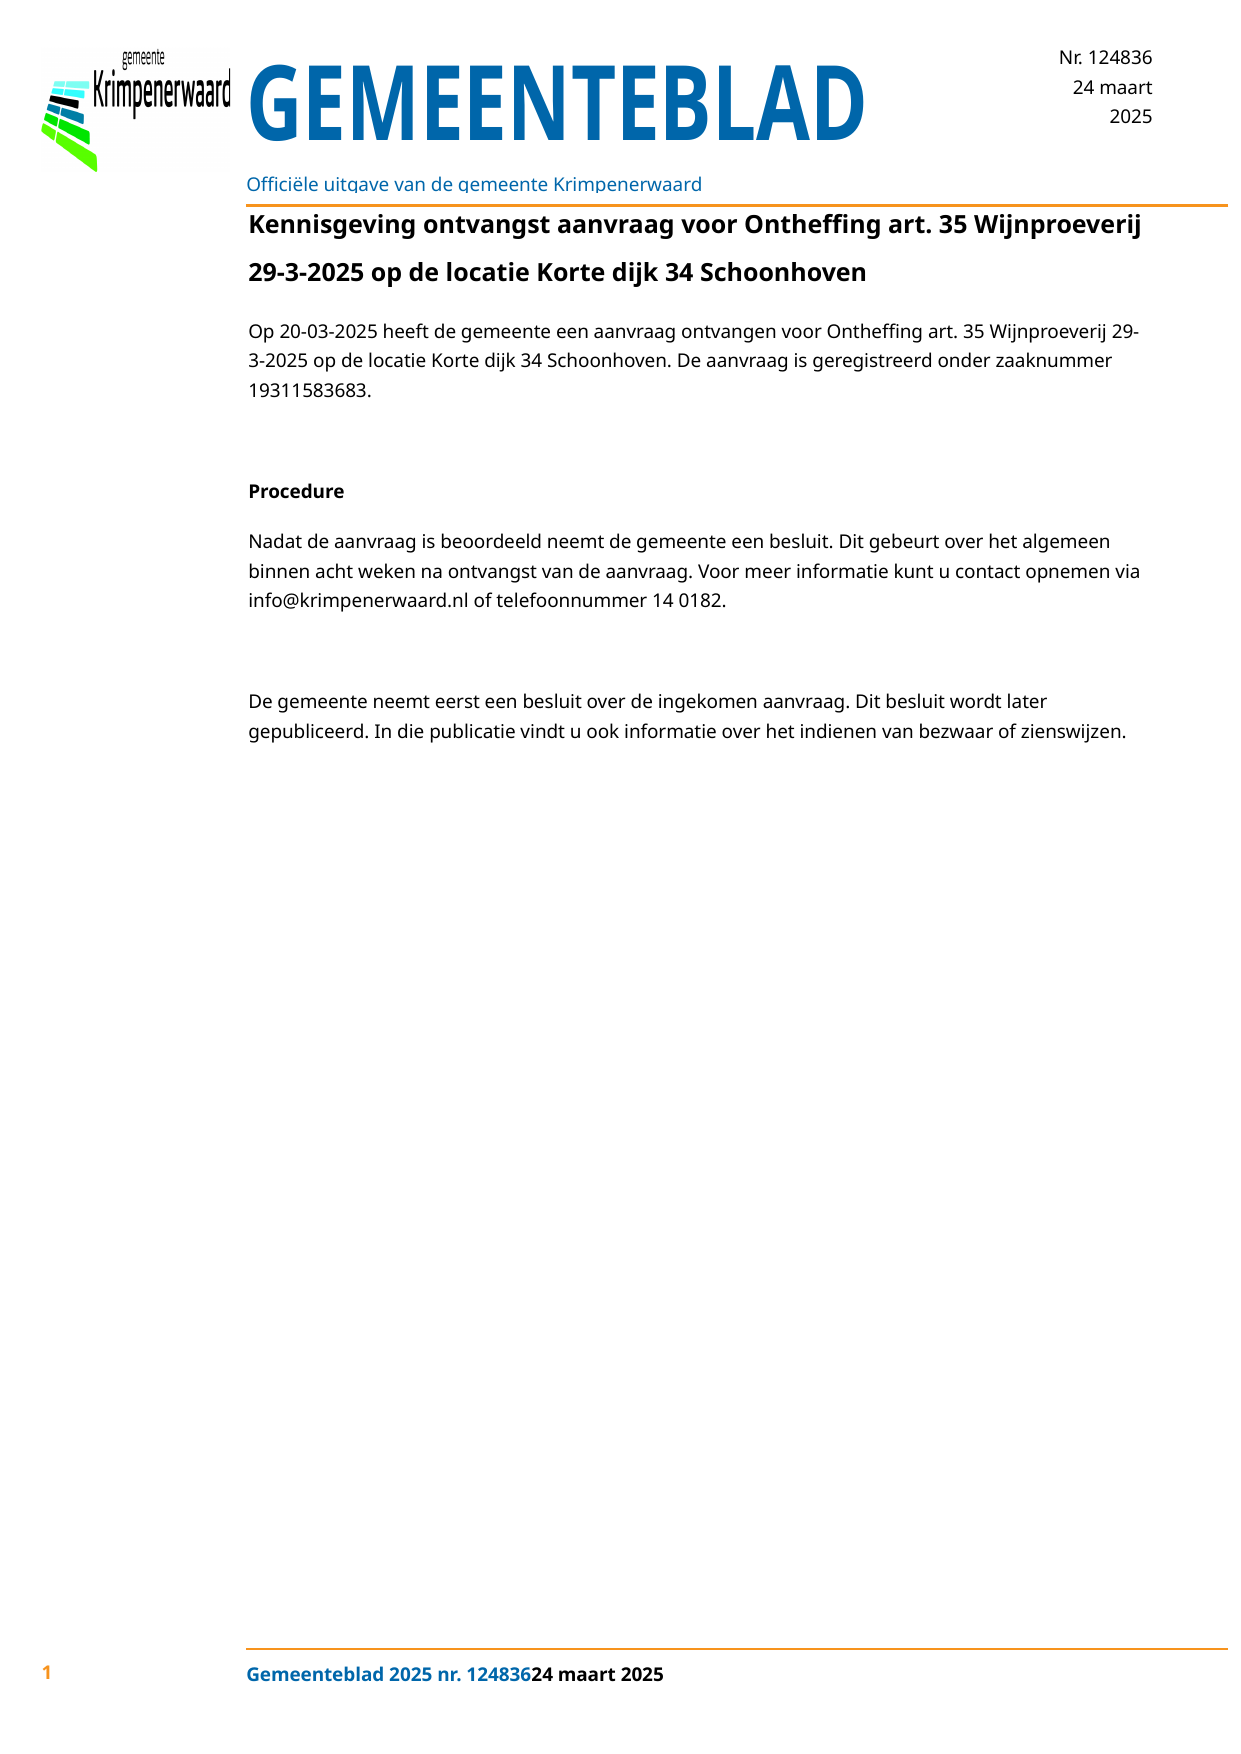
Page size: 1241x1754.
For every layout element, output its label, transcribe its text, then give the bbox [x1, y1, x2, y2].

text De gemeente neemt eerst een besluit over de ingekomen aanvraag. Dit besluit wordt later gepubliceerd. In die publicatie vindt u ook informatie over het indienen van bezwaar of zienswijzen. [248, 688, 1152, 744]
text Procedure [248, 478, 1152, 504]
text Op 20-03-2025 heeft de gemeente een aanvraag ontvangen voor Ontheffing art. 35 Wijnproeverij 29-3-2025 op de locatie Korte dijk 34 Schoonhoven. De aanvraag is geregistreerd onder zaaknummer 19311583683. [248, 318, 1152, 403]
text Nadat de aanvraag is beoordeeld neemt de gemeente een besluit. Dit gebeurt over het algemeen binnen acht weken na ontvangst van de aanvraag. Voor meer informatie kunt u contact opnemen via info@krimpenerwaard.nl of telefoonnummer 14 0182. [248, 528, 1152, 613]
picture [41, 47, 231, 172]
text Kennisgeving ontvangst aanvraag voor Ontheffing art. 35 Wijnproeverij 29-3-2025 op de locatie Korte dijk 34 Schoonhoven [248, 207, 1152, 288]
